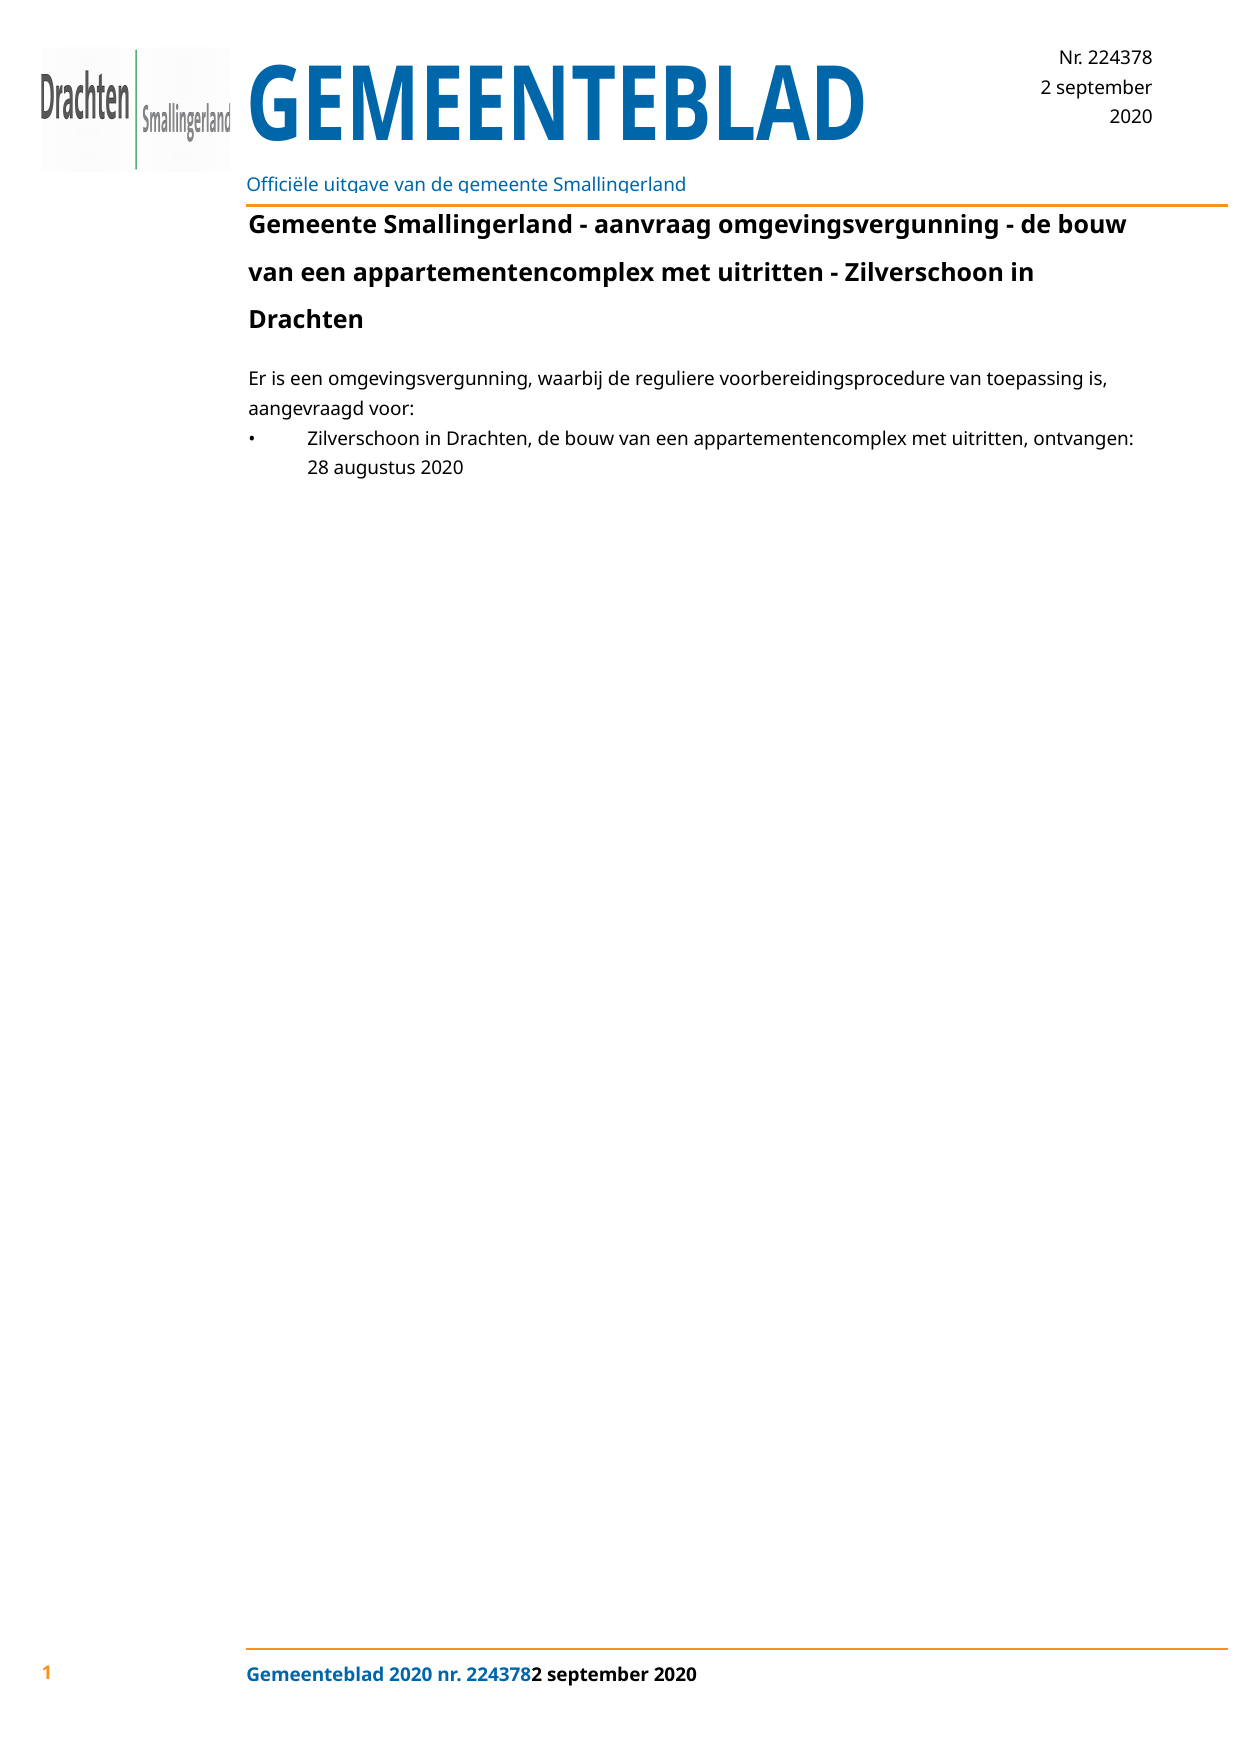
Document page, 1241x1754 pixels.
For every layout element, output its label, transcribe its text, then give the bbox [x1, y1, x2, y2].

list Zilverschoon in Drachten, de bouw van een appartementencomplex met uitritten, ontvangen: 28 augustus 2020 [248, 425, 1152, 480]
text Gemeente Smallingerland - aanvraag omgevingsvergunning - de bouw van een appartementencomplex met uitritten - Zilverschoon in Drachten [248, 207, 1152, 336]
picture [41, 47, 231, 172]
text Er is een omgevingsvergunning, waarbij de reguliere voorbereidingsprocedure van toepassing is, aangevraagd voor: [248, 366, 1152, 421]
